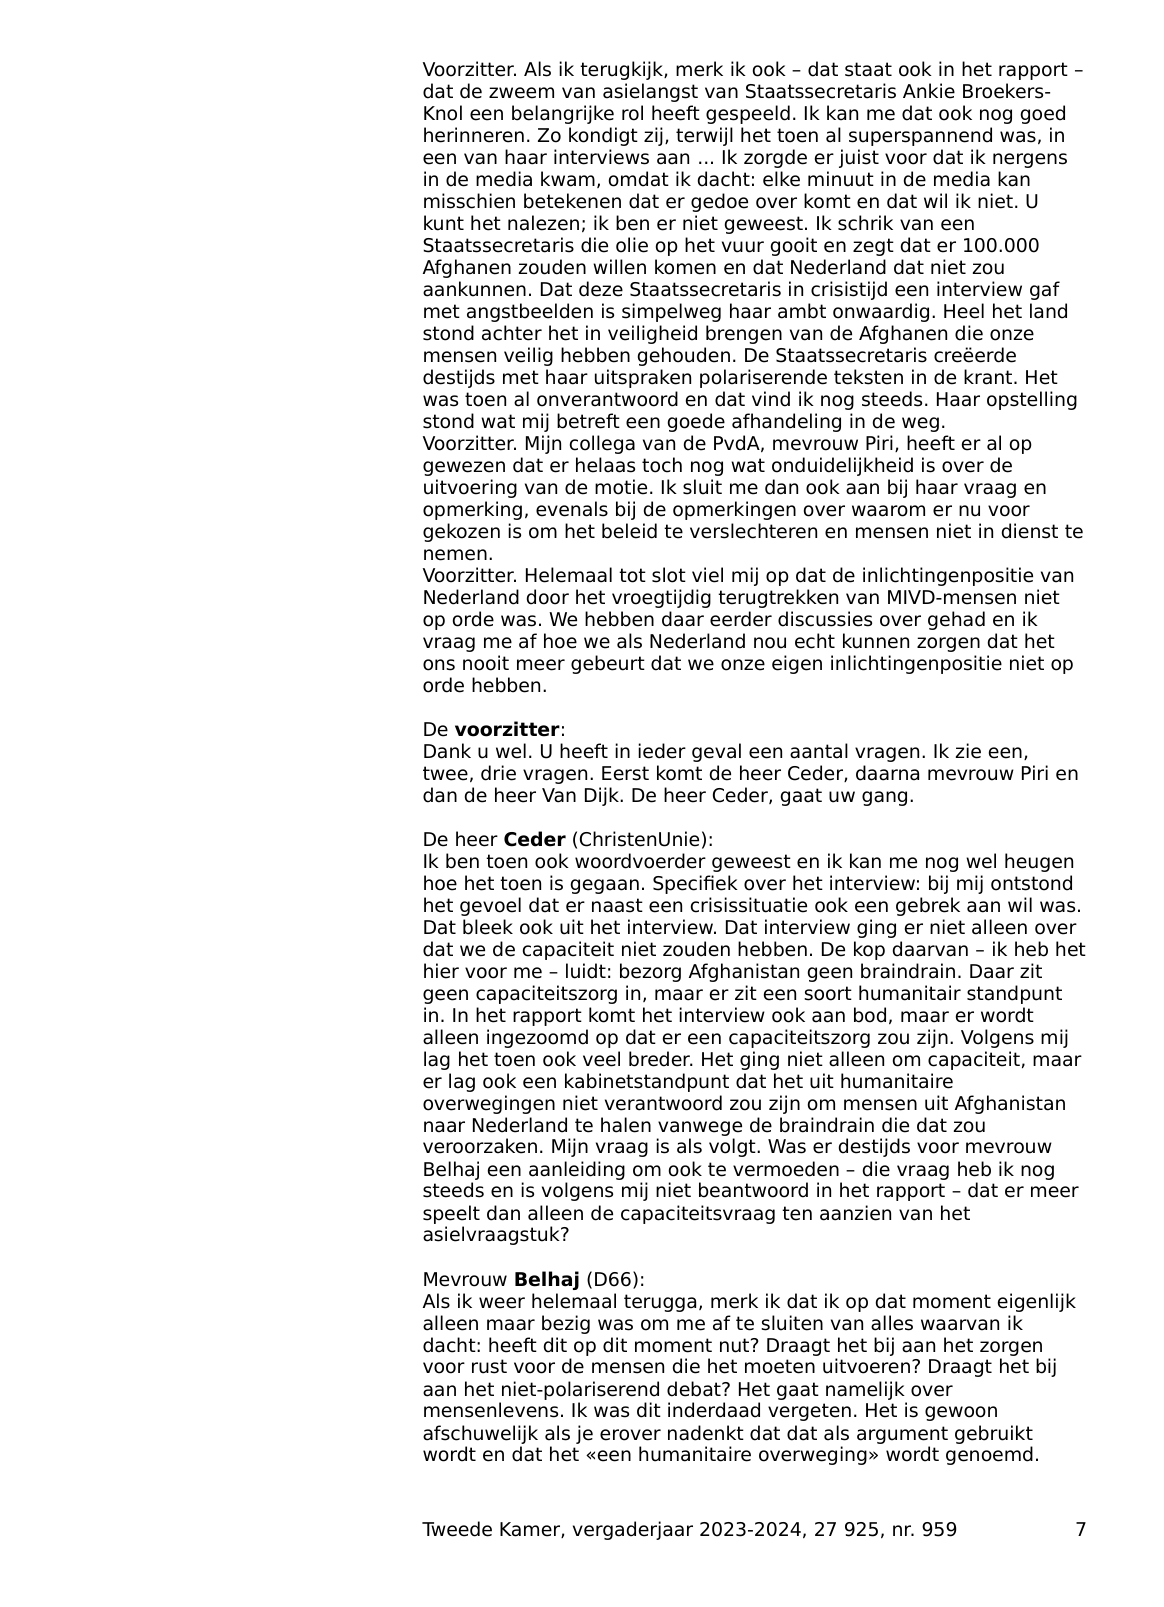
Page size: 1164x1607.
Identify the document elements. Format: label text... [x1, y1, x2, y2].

text Als ik weer helemaal terugga, merk ik dat ik op dat moment eigenlijk alleen maar bezig was om me af te sluiten van alles waarvan ik dacht: heeft dit op dit moment nut? Draagt het bij aan het zorgen voor rust voor de mensen die het moeten uitvoeren? Draagt het bij aan het niet-polariserend debat? Het gaat namelijk over mensenlevens. Ik was dit inderdaad vergeten. Het is gewoon afschuwelijk als je erover nadenkt dat dat als argument gebruikt wordt en dat het «een humanitaire overweging» wordt genoemd. [422, 1291, 1087, 1466]
text Mevrouw Belhaj (D66): [422, 1268, 1087, 1291]
text Voorzitter. Als ik terugkijk, merk ik ook – dat staat ook in het rapport – dat de zweem van asielangst van Staatssecretaris Ankie Broekers-Knol een belangrijke rol heeft gespeeld. Ik kan me dat ook nog goed herinneren. Zo kondigt zij, terwijl het toen al superspannend was, in een van haar interviews aan ... Ik zorgde er juist voor dat ik nergens in de media kwam, omdat ik dacht: elke minuut in de media kan misschien betekenen dat er gedoe over komt en dat wil ik niet. U kunt het nalezen; ik ben er niet geweest. Ik schrik van een Staatssecretaris die olie op het vuur gooit en zegt dat er 100.000 Afghanen zouden willen komen en dat Nederland dat niet zou aankunnen. Dat deze Staatssecretaris in crisistijd een interview gaf met angstbeelden is simpelweg haar ambt onwaardig. Heel het land stond achter het in veiligheid brengen van de Afghanen die onze mensen veilig hebben gehouden. De Staatssecretaris creëerde destijds met haar uitspraken polariserende teksten in de krant. Het was toen al onverantwoord en dat vind ik nog steeds. Haar opstelling stond wat mij betreft een goede afhandeling in de weg. [422, 59, 1087, 433]
text De heer Ceder (ChristenUnie): [422, 829, 1087, 851]
text Voorzitter. Helemaal tot slot viel mij op dat de inlichtingenpositie van Nederland door het vroegtijdig terugtrekken van MIVD-mensen niet op orde was. We hebben daar eerder discussies over gehad en ik vraag me af hoe we als Nederland nou echt kunnen zorgen dat het ons nooit meer gebeurt dat we onze eigen inlichtingenpositie niet op orde hebben. [422, 564, 1087, 696]
text De voorzitter: [422, 719, 1087, 741]
text Ik ben toen ook woordvoerder geweest en ik kan me nog wel heugen hoe het toen is gegaan. Specifiek over het interview: bij mij ontstond het gevoel dat er naast een crisissituatie ook een gebrek aan wil was. Dat bleek ook uit het interview. Dat interview ging er niet alleen over dat we de capaciteit niet zouden hebben. De kop daarvan – ik heb het hier voor me – luidt: bezorg Afghanistan geen braindrain. Daar zit geen capaciteitszorg in, maar er zit een soort humanitair standpunt in. In het rapport komt het interview ook aan bod, maar er wordt alleen ingezoomd op dat er een capaciteitszorg zou zijn. Volgens mij lag het toen ook veel breder. Het ging niet alleen om capaciteit, maar er lag ook een kabinetstandpunt dat het uit humanitaire overwegingen niet verantwoord zou zijn om mensen uit Afghanistan naar Nederland te halen vanwege de braindrain die dat zou veroorzaken. Mijn vraag is als volgt. Was er destijds voor mevrouw Belhaj een aanleiding om ook te vermoeden – die vraag heb ik nog steeds en is volgens mij niet beantwoord in het rapport – dat er meer speelt dan alleen de capaciteitsvraag ten aanzien van het asielvraagstuk? [422, 851, 1087, 1246]
text Voorzitter. Mijn collega van de PvdA, mevrouw Piri, heeft er al op gewezen dat er helaas toch nog wat onduidelijkheid is over de uitvoering van de motie. Ik sluit me dan ook aan bij haar vraag en opmerking, evenals bij de opmerkingen over waarom er nu voor gekozen is om het beleid te verslechteren en mensen niet in dienst te nemen. [422, 433, 1087, 564]
text Dank u wel. U heeft in ieder geval een aantal vragen. Ik zie een, twee, drie vragen. Eerst komt de heer Ceder, daarna mevrouw Piri en dan de heer Van Dijk. De heer Ceder, gaat uw gang. [422, 741, 1087, 807]
